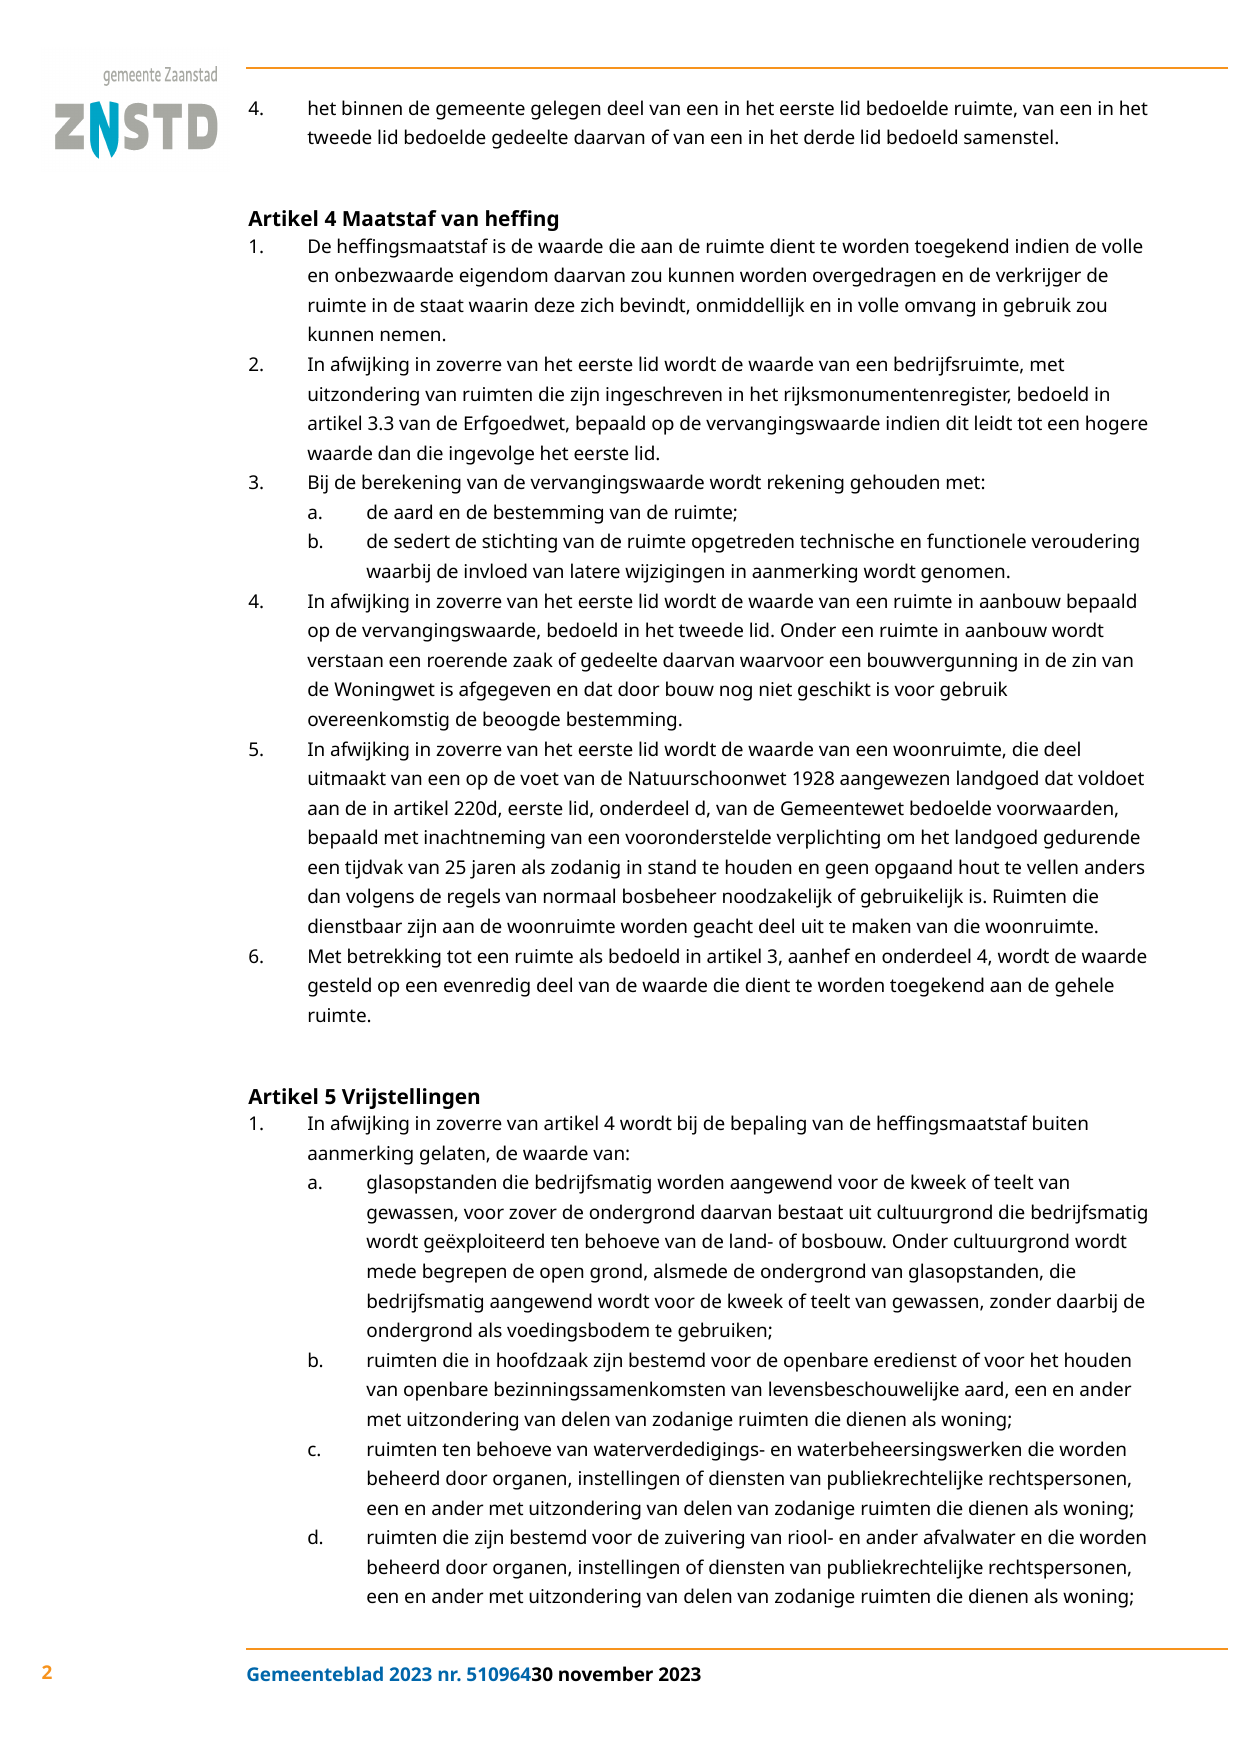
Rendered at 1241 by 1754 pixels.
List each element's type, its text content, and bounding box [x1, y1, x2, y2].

list De heffingsmaatstaf is de waarde die aan de ruimte dient te worden toegekend indien de volle en onbezwaarde eigendom daarvan zou kunnen worden overgedragen en de verkrijger de ruimte in de staat waarin deze zich bevindt, onmiddellijk en in volle omvang in gebruik zou kunnen nemen. [248, 233, 1152, 347]
list Met betrekking tot een ruimte als bedoeld in artikel 3, aanhef en onderdeel 4, wordt de waarde gesteld op een evenredig deel van de waarde die dient te worden toegekend aan de gehele ruimte. [248, 943, 1152, 1028]
list ruimten die zijn bestemd voor de zuivering van riool- en ander afvalwater en die worden beheerd door organen, instellingen of diensten van publiekrechtelijke rechtspersonen, een en ander met uitzondering van delen van zodanige ruimten die dienen als woning; [307, 1524, 1152, 1609]
text Artikel 4 Maatstaf van heffing [248, 204, 1152, 233]
text Artikel 5 Vrijstellingen [248, 1082, 1152, 1110]
list Bij de berekening van de vervangingswaarde wordt rekening gehouden met: [248, 469, 1152, 495]
list glasopstanden die bedrijfsmatig worden aangewend voor de kweek of teelt van gewassen, voor zover de ondergrond daarvan bestaat uit cultuurgrond die bedrijfsmatig wordt geëxploiteerd ten behoeve van de land- of bosbouw. Onder cultuurgrond wordt mede begrepen de open grond, alsmede de ondergrond van glasopstanden, die bedrijfsmatig aangewend wordt voor de kweek of teelt van gewassen, zonder daarbij de ondergrond als voedingsbodem te gebruiken; [307, 1169, 1152, 1343]
list In afwijking in zoverre van het eerste lid wordt de waarde van een woonruimte, die deel uitmaakt van een op de voet van de Natuurschoonwet 1928 aangewezen landgoed dat voldoet aan de in artikel 220d, eerste lid, onderdeel d, van de Gemeentewet bedoelde voorwaarden, bepaald met inachtneming van een vooronderstelde verplichting om het landgoed gedurende een tijdvak van 25 jaren als zodanig in stand te houden en geen opgaand hout te vellen anders dan volgens de regels van normaal bosbeheer noodzakelijk of gebruikelijk is. Ruimten die dienstbaar zijn aan de woonruimte worden geacht deel uit te maken van die woonruimte. [248, 736, 1152, 939]
list de sedert de stichting van de ruimte opgetreden technische en functionele veroudering waarbij de invloed van latere wijzigingen in aanmerking wordt genomen. [307, 529, 1152, 584]
list ruimten die in hoofdzaak zijn bestemd voor de openbare eredienst of voor het houden van openbare bezinningssamenkomsten van levensbeschouwelijke aard, een en ander met uitzondering van delen van zodanige ruimten die dienen als woning; [307, 1347, 1152, 1432]
list In afwijking in zoverre van artikel 4 wordt bij de bepaling van de heffingsmaatstaf buiten aanmerking gelaten, de waarde van: [248, 1110, 1152, 1166]
list de aard en de bestemming van de ruimte; [307, 499, 1152, 525]
list In afwijking in zoverre van het eerste lid wordt de waarde van een ruimte in aanbouw bepaald op de vervangingswaarde, bedoeld in het tweede lid. Onder een ruimte in aanbouw wordt verstaan een roerende zaak of gedeelte daarvan waarvoor een bouwvergunning in de zin van de Woningwet is afgegeven en dat door bouw nog niet geschikt is voor gebruik overeenkomstig de beoogde bestemming. [248, 588, 1152, 732]
list In afwijking in zoverre van het eerste lid wordt de waarde van een bedrijfsruimte, met uitzondering van ruimten die zijn ingeschreven in het rijksmonumentenregister, bedoeld in artikel 3.3 van de Erfgoedwet, bepaald op de vervangingswaarde indien dit leidt tot een hogere waarde dan die ingevolge het eerste lid. [248, 351, 1152, 466]
picture [41, 47, 231, 172]
list het binnen de gemeente gelegen deel van een in het eerste lid bedoelde ruimte, van een in het tweede lid bedoelde gedeelte daarvan of van een in het derde lid bedoeld samenstel. [248, 95, 1152, 150]
list ruimten ten behoeve van waterverdedigings- en waterbeheersingswerken die worden beheerd door organen, instellingen of diensten van publiekrechtelijke rechtspersonen, een en ander met uitzondering van delen van zodanige ruimten die dienen als woning; [307, 1436, 1152, 1521]
